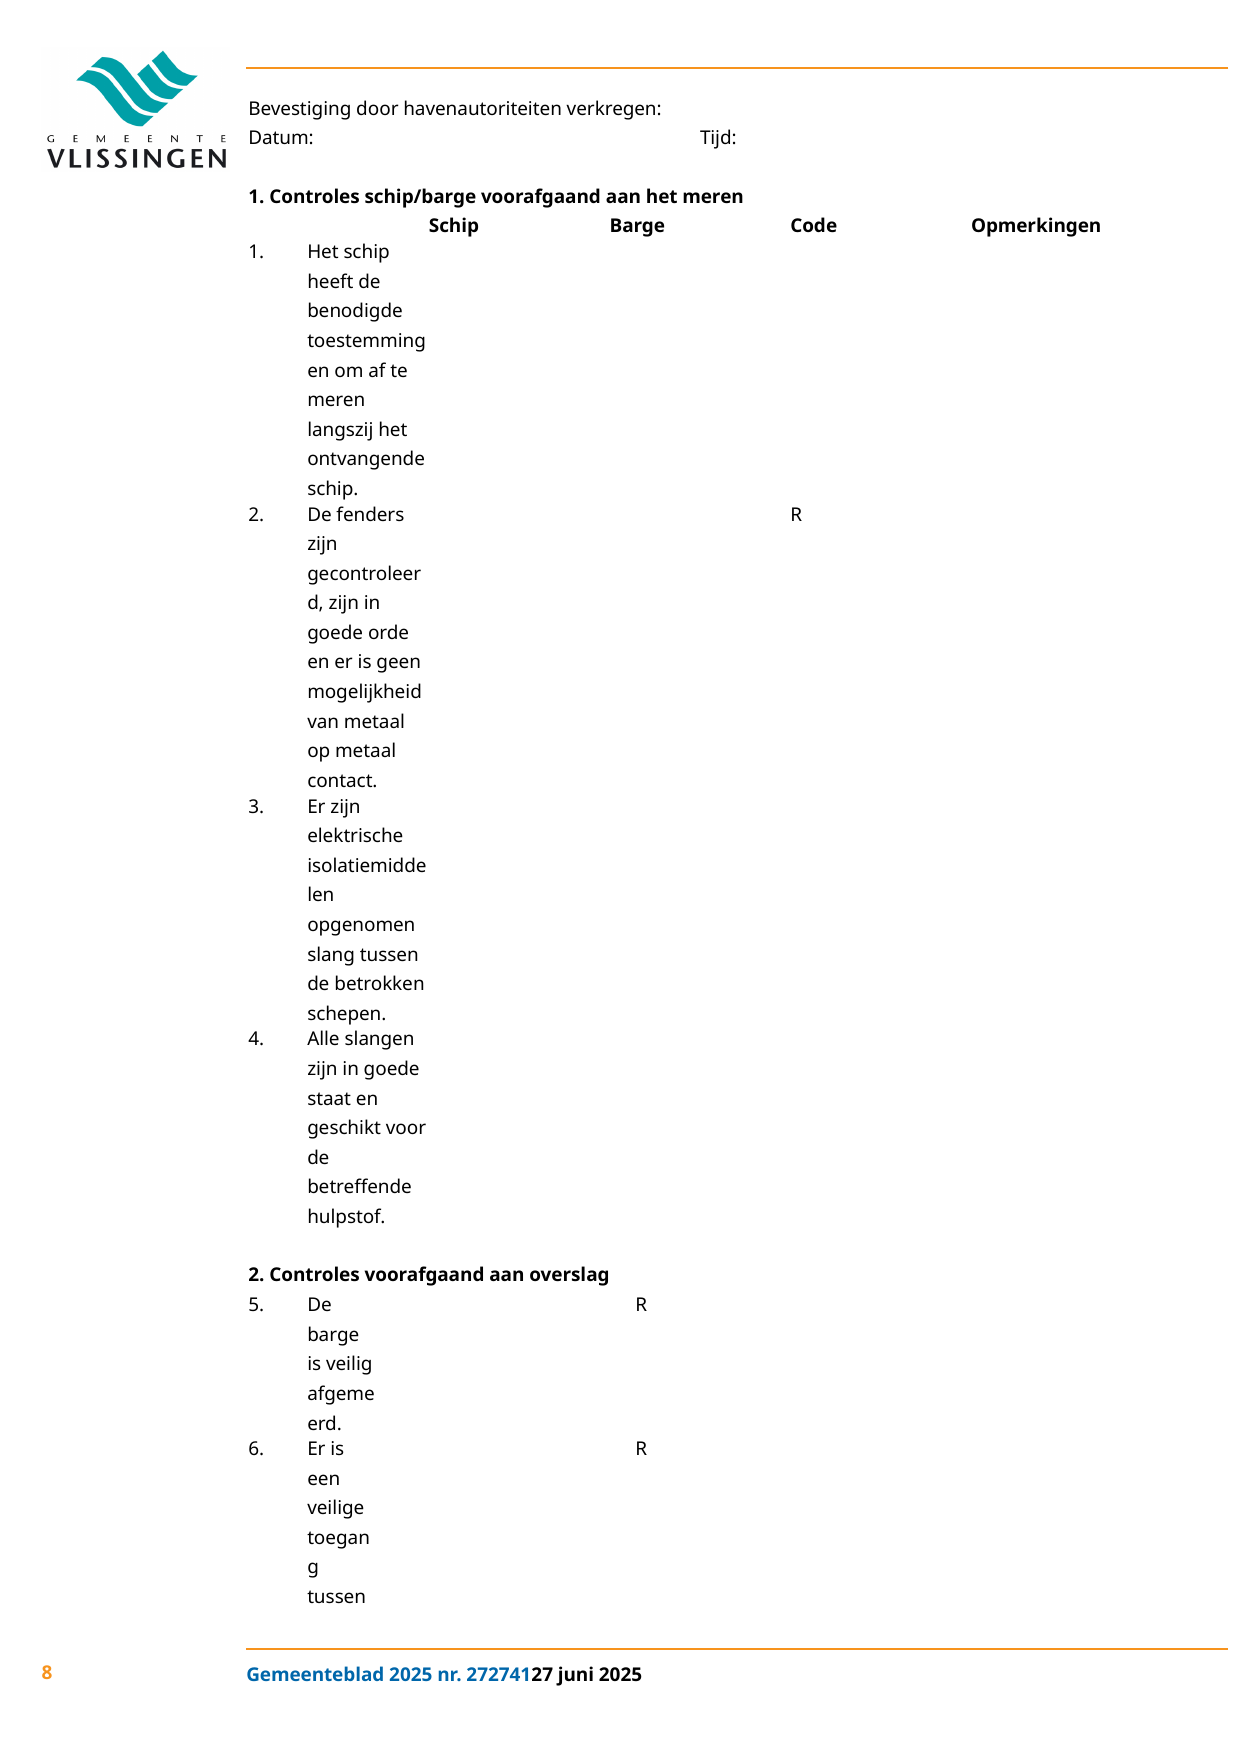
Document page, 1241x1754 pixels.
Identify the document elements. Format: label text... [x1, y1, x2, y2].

table_cell [429, 1026, 609, 1229]
table_cell [971, 501, 1152, 793]
table_cell [790, 239, 971, 501]
table_cell [506, 1435, 635, 1609]
table_header De barge is veilig afgemeerd. [248, 1291, 377, 1435]
table_cell Er is een veilige toegang tussen [248, 1435, 377, 1609]
table_cell [971, 1026, 1152, 1229]
table_cell Het schip heeft de benodigde toestemmingen om af te meren langszij het ontvangende schip. [248, 239, 429, 501]
table_cell [429, 793, 609, 1026]
table_cell [764, 1435, 1152, 1609]
table_cell Er zijn elektrische isolatiemiddelen opgenomen slang tussen de betrokken schepen. [248, 793, 429, 1026]
table_cell [609, 793, 790, 1026]
table_cell R [635, 1435, 764, 1609]
table_header [926, 125, 1152, 150]
table_cell [377, 1435, 506, 1609]
table_header [377, 1291, 506, 1435]
table_cell [429, 501, 609, 793]
table_header [506, 1291, 635, 1435]
table_cell [609, 501, 790, 793]
table_cell [609, 239, 790, 501]
table_cell Alle slangen zijn in goede staat en geschikt voor de betreffende hulpstof. [248, 1026, 429, 1229]
text 2. Controles voorafgaand aan overslag [248, 1262, 1152, 1287]
table_cell [609, 1026, 790, 1229]
table_cell [971, 793, 1152, 1026]
table_header [474, 125, 700, 150]
table_header Opmerkingen [971, 213, 1152, 238]
text 1. Controles schip/barge voorafgaand aan het meren [248, 183, 1152, 209]
picture [41, 47, 231, 172]
table_header Barge [609, 213, 790, 238]
table_cell [790, 1026, 971, 1229]
text Bevestiging door havenautoriteiten verkregen: [248, 95, 1152, 121]
table_cell [790, 793, 971, 1026]
table_header Datum: [248, 125, 474, 150]
table_cell De fenders zijn gecontroleerd, zijn in goede orde en er is geen mogelijkheid van metaal op metaal contact. [248, 501, 429, 793]
table_cell R [790, 501, 971, 793]
table_header Schip [429, 213, 609, 238]
table_header [248, 213, 429, 238]
table_cell [971, 239, 1152, 501]
table_header [764, 1291, 1152, 1435]
table_header Tijd: [700, 125, 926, 150]
table_header R [635, 1291, 764, 1435]
table_header Code [790, 213, 971, 238]
table_cell [429, 239, 609, 501]
